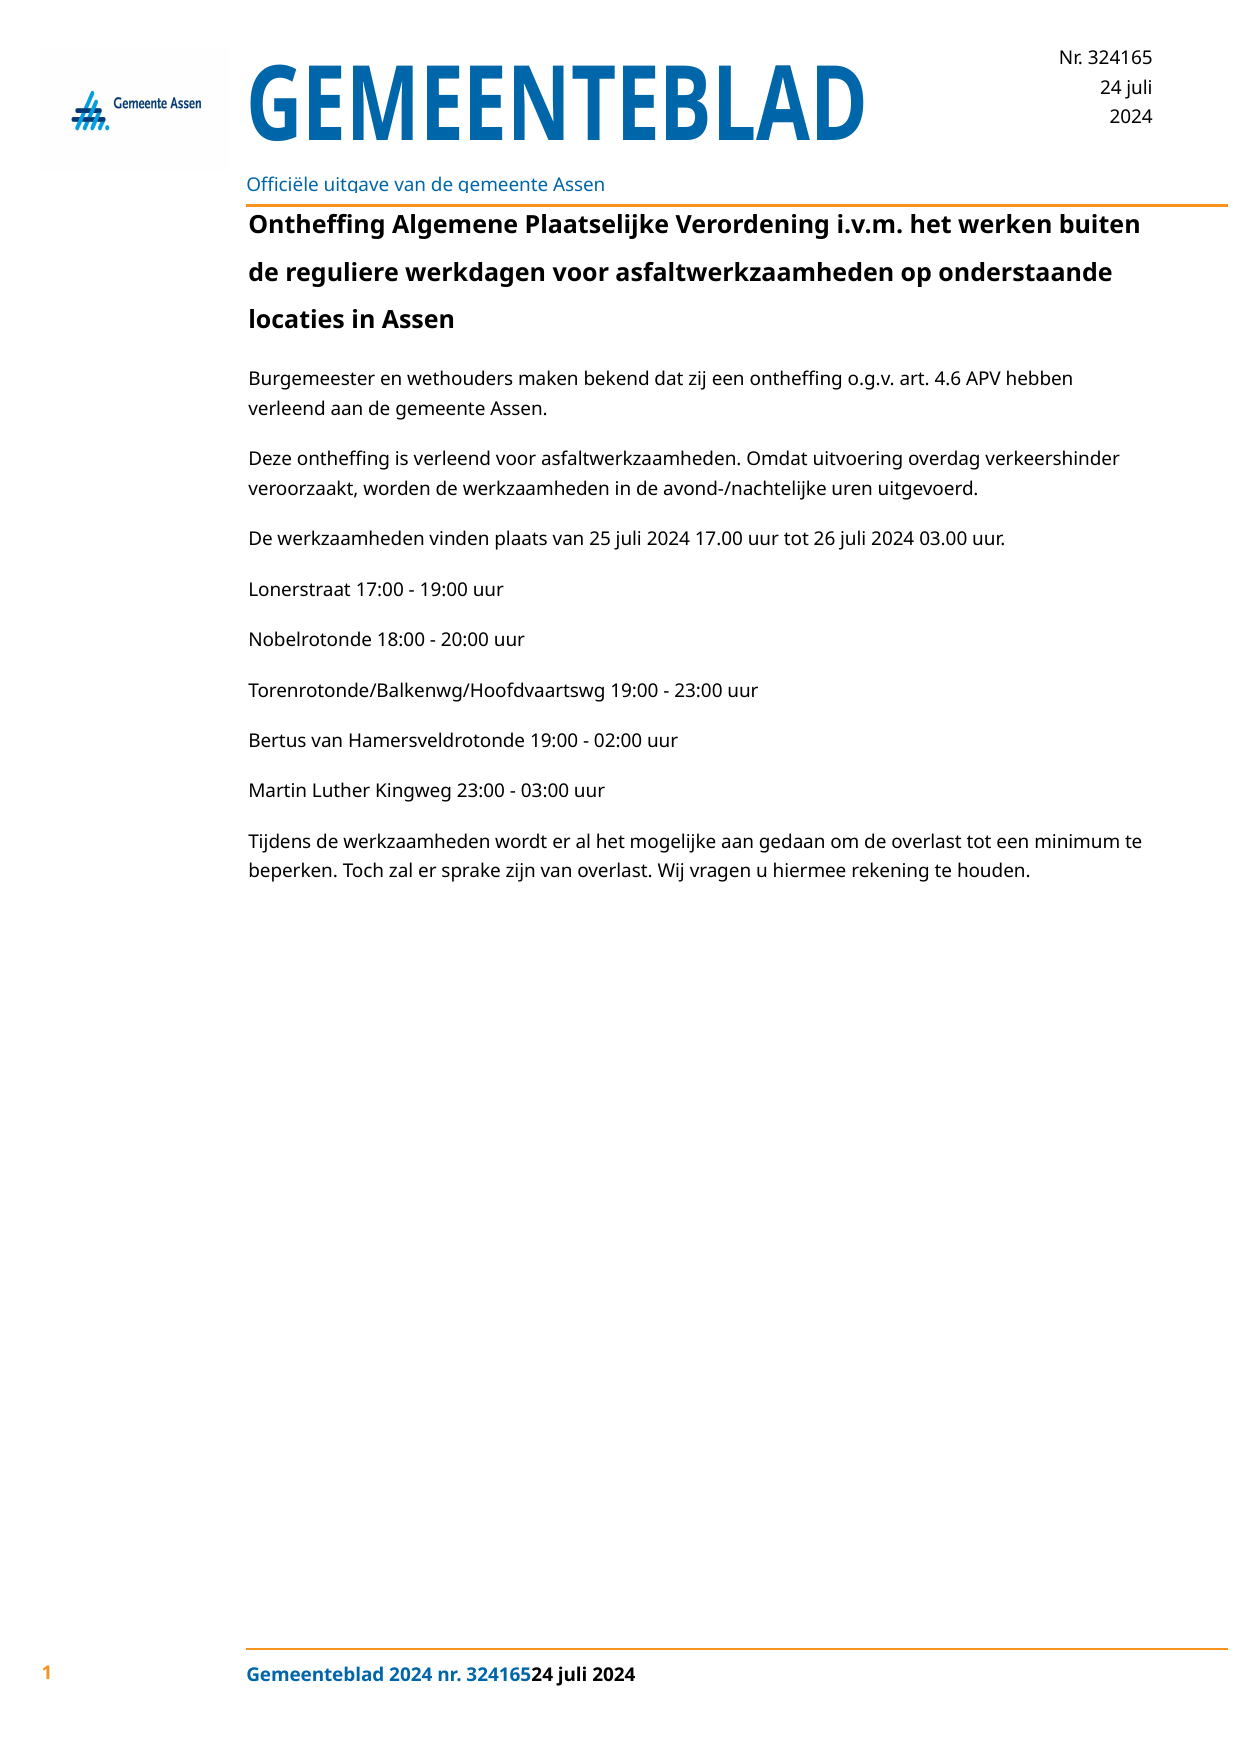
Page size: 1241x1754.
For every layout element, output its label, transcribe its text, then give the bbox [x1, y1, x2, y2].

text Bertus van Hamersveldrotonde 19:00 - 02:00 uur [248, 727, 1152, 753]
text De werkzaamheden vinden plaats van 25 juli 2024 17.00 uur tot 26 juli 2024 03.00 uur. [248, 526, 1152, 551]
text Lonerstraat 17:00 - 19:00 uur [248, 576, 1152, 602]
text Martin Luther Kingweg 23:00 - 03:00 uur [248, 778, 1152, 803]
text Tijdens de werkzaamheden wordt er al het mogelijke aan gedaan om de overlast tot een minimum te beperken. Toch zal er sprake zijn van overlast. Wij vragen u hiermee rekening te houden. [248, 828, 1152, 883]
text Ontheffing Algemene Plaatselijke Verordening i.v.m. het werken buiten de reguliere werkdagen voor asfaltwerkzaamheden op onderstaande locaties in Assen [248, 207, 1152, 336]
text Burgemeester en wethouders maken bekend dat zij een ontheffing o.g.v. art. 4.6 APV hebben verleend aan de gemeente Assen. [248, 366, 1152, 421]
text Nobelrotonde 18:00 - 20:00 uur [248, 626, 1152, 652]
text Torenrotonde/Balkenwg/Hoofdvaartswg 19:00 - 23:00 uur [248, 677, 1152, 702]
picture [41, 47, 231, 172]
text Deze ontheffing is verleend voor asfaltwerkzaamheden. Omdat uitvoering overdag verkeershinder veroorzaakt, worden de werkzaamheden in de avond-/nachtelijke uren uitgevoerd. [248, 446, 1152, 501]
